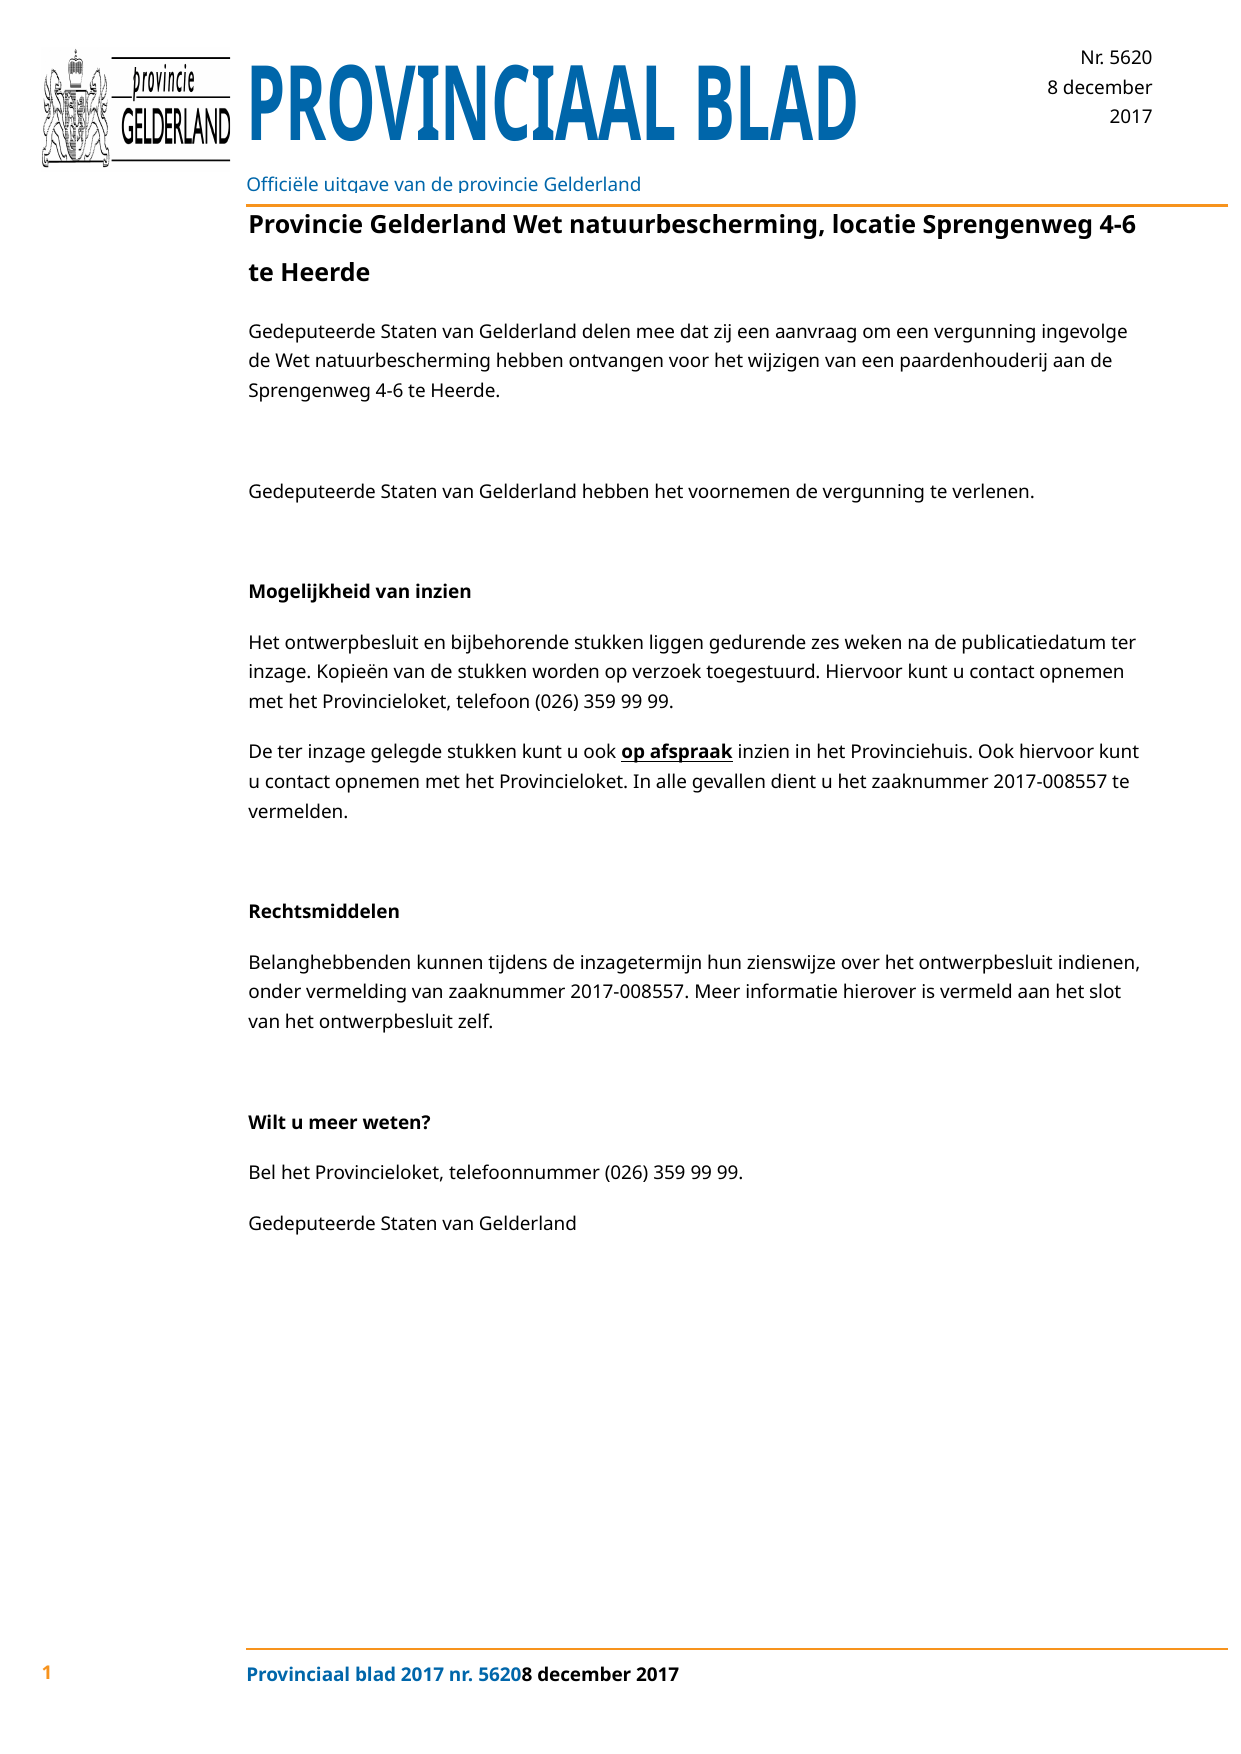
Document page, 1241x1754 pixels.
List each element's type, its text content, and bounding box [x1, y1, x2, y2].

text Mogelijkheid van inzien [248, 579, 1152, 604]
text Bel het Provincieloket, telefoonnummer (026) 359 99 99. [248, 1159, 1152, 1185]
text Provincie Gelderland Wet natuurbescherming, locatie Sprengenweg 4-6 te Heerde [248, 207, 1152, 288]
text Gedeputeerde Staten van Gelderland delen mee dat zij een aanvraag om een vergunning ingevolge de Wet natuurbescherming hebben ontvangen voor het wijzigen van een paardenhouderij aan de Sprengenweg 4-6 te Heerde. [248, 318, 1152, 403]
picture [41, 47, 231, 172]
text Gedeputeerde Staten van Gelderland [248, 1210, 1152, 1236]
text Gedeputeerde Staten van Gelderland hebben het voornemen de vergunning te verlenen. [248, 478, 1152, 504]
text Rechtsmiddelen [248, 899, 1152, 924]
text Het ontwerpbesluit en bijbehorende stukken liggen gedurende zes weken na de publicatiedatum ter inzage. Kopieën van de stukken worden op verzoek toegestuurd. Hiervoor kunt u contact opnemen met het Provincieloket, telefoon (026) 359 99 99. [248, 629, 1152, 714]
text Wilt u meer weten? [248, 1109, 1152, 1135]
text Belanghebbenden kunnen tijdens de inzagetermijn hun zienswijze over het ontwerpbesluit indienen, onder vermelding van zaaknummer 2017-008557. Meer informatie hierover is vermeld aan het slot van het ontwerpbesluit zelf. [248, 949, 1152, 1034]
text De ter inzage gelegde stukken kunt u ook op afspraak inzien in het Provinciehuis. Ook hiervoor kunt u contact opnemen met het Provincieloket. In alle gevallen dient u het zaaknummer 2017-008557 te vermelden. [248, 739, 1152, 824]
